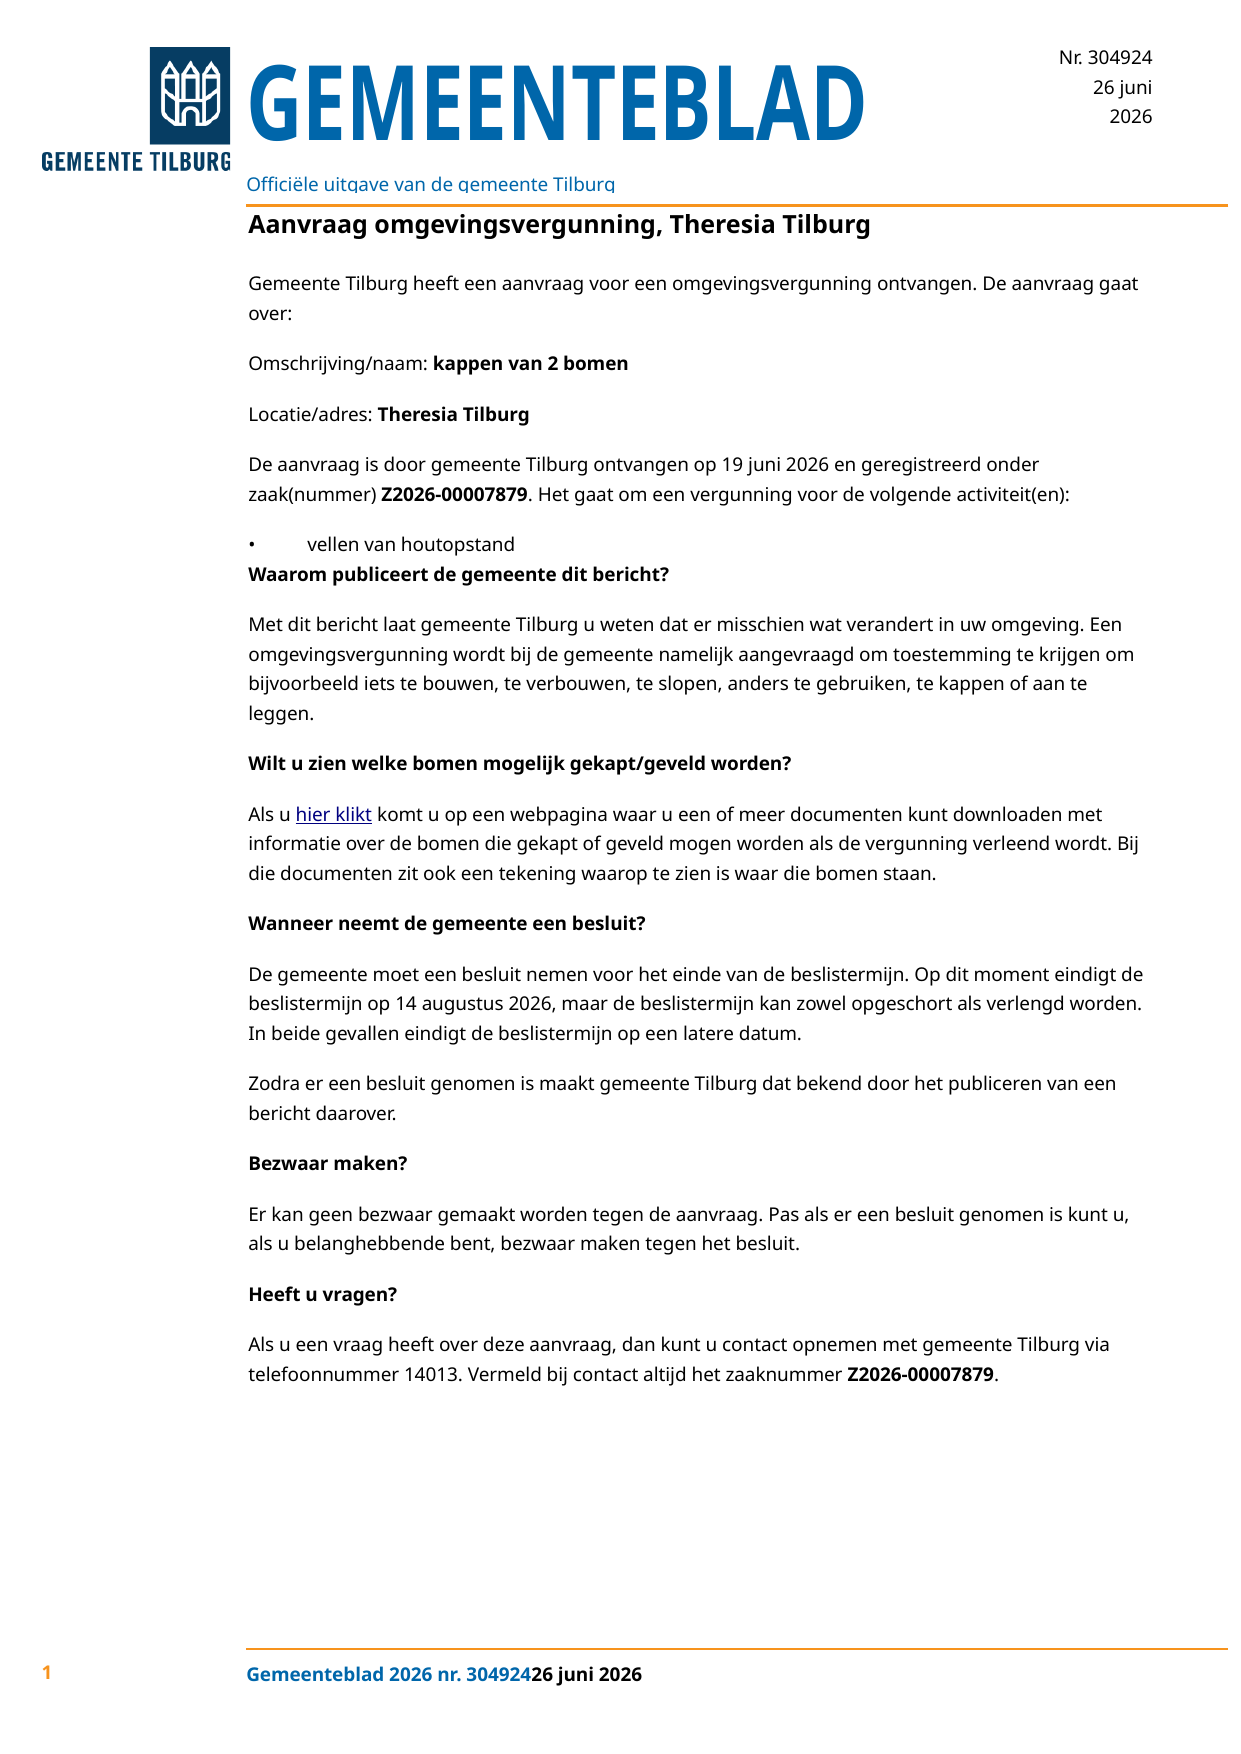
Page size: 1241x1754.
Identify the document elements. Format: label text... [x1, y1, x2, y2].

list vellen van houtopstand [248, 531, 1152, 557]
text De gemeente moet een besluit nemen voor het einde van de beslistermijn. Op dit moment eindigt de beslistermijn op 14 augustus 2026, maar de beslistermijn kan zowel opgeschort als verlengd worden. In beide gevallen eindigt de beslistermijn op een latere datum. [248, 961, 1152, 1046]
text Wanneer neemt de gemeente een besluit? [248, 910, 1152, 936]
text Er kan geen bezwaar gemaakt worden tegen de aanvraag. Pas als er een besluit genomen is kunt u, als u belanghebbende bent, bezwaar maken tegen het besluit. [248, 1201, 1152, 1256]
text Bezwaar maken? [248, 1150, 1152, 1176]
text Waarom publiceert de gemeente dit bericht? [248, 561, 1152, 586]
text Als u een vraag heeft over deze aanvraag, dan kunt u contact opnemen met gemeente Tilburg via telefoonnummer 14013. Vermeld bij contact altijd het zaaknummer Z2026-00007879. [248, 1331, 1152, 1386]
picture [41, 47, 231, 172]
text Als u hier klikt komt u op een webpagina waar u een of meer documenten kunt downloaden met informatie over de bomen die gekapt of geveld mogen worden als de vergunning verleend wordt. Bij die documenten zit ook een tekening waarop te zien is waar die bomen staan. [248, 801, 1152, 886]
text Zodra er een besluit genomen is maakt gemeente Tilburg dat bekend door het publiceren van een bericht daarover. [248, 1070, 1152, 1126]
text Omschrijving/naam: kappen van 2 bomen [248, 350, 1152, 376]
text Aanvraag omgevingsvergunning, Theresia Tilburg [248, 207, 1152, 241]
text Met dit bericht laat gemeente Tilburg u weten dat er misschien wat verandert in uw omgeving. Een omgevingsvergunning wordt bij de gemeente namelijk aangevraagd om toestemming te krijgen om bijvoorbeeld iets te bouwen, te verbouwen, te slopen, anders te gebruiken, te kappen of aan te leggen. [248, 611, 1152, 726]
text Locatie/adres: Theresia Tilburg [248, 401, 1152, 426]
text De aanvraag is door gemeente Tilburg ontvangen op 19 juni 2026 en geregistreerd onder zaak(nummer) Z2026-00007879. Het gaat om een vergunning voor de volgende activiteit(en): [248, 451, 1152, 506]
text Wilt u zien welke bomen mogelijk gekapt/geveld worden? [248, 750, 1152, 776]
text Heeft u vragen? [248, 1281, 1152, 1306]
text Gemeente Tilburg heeft een aanvraag voor een omgevingsvergunning ontvangen. De aanvraag gaat over: [248, 270, 1152, 326]
